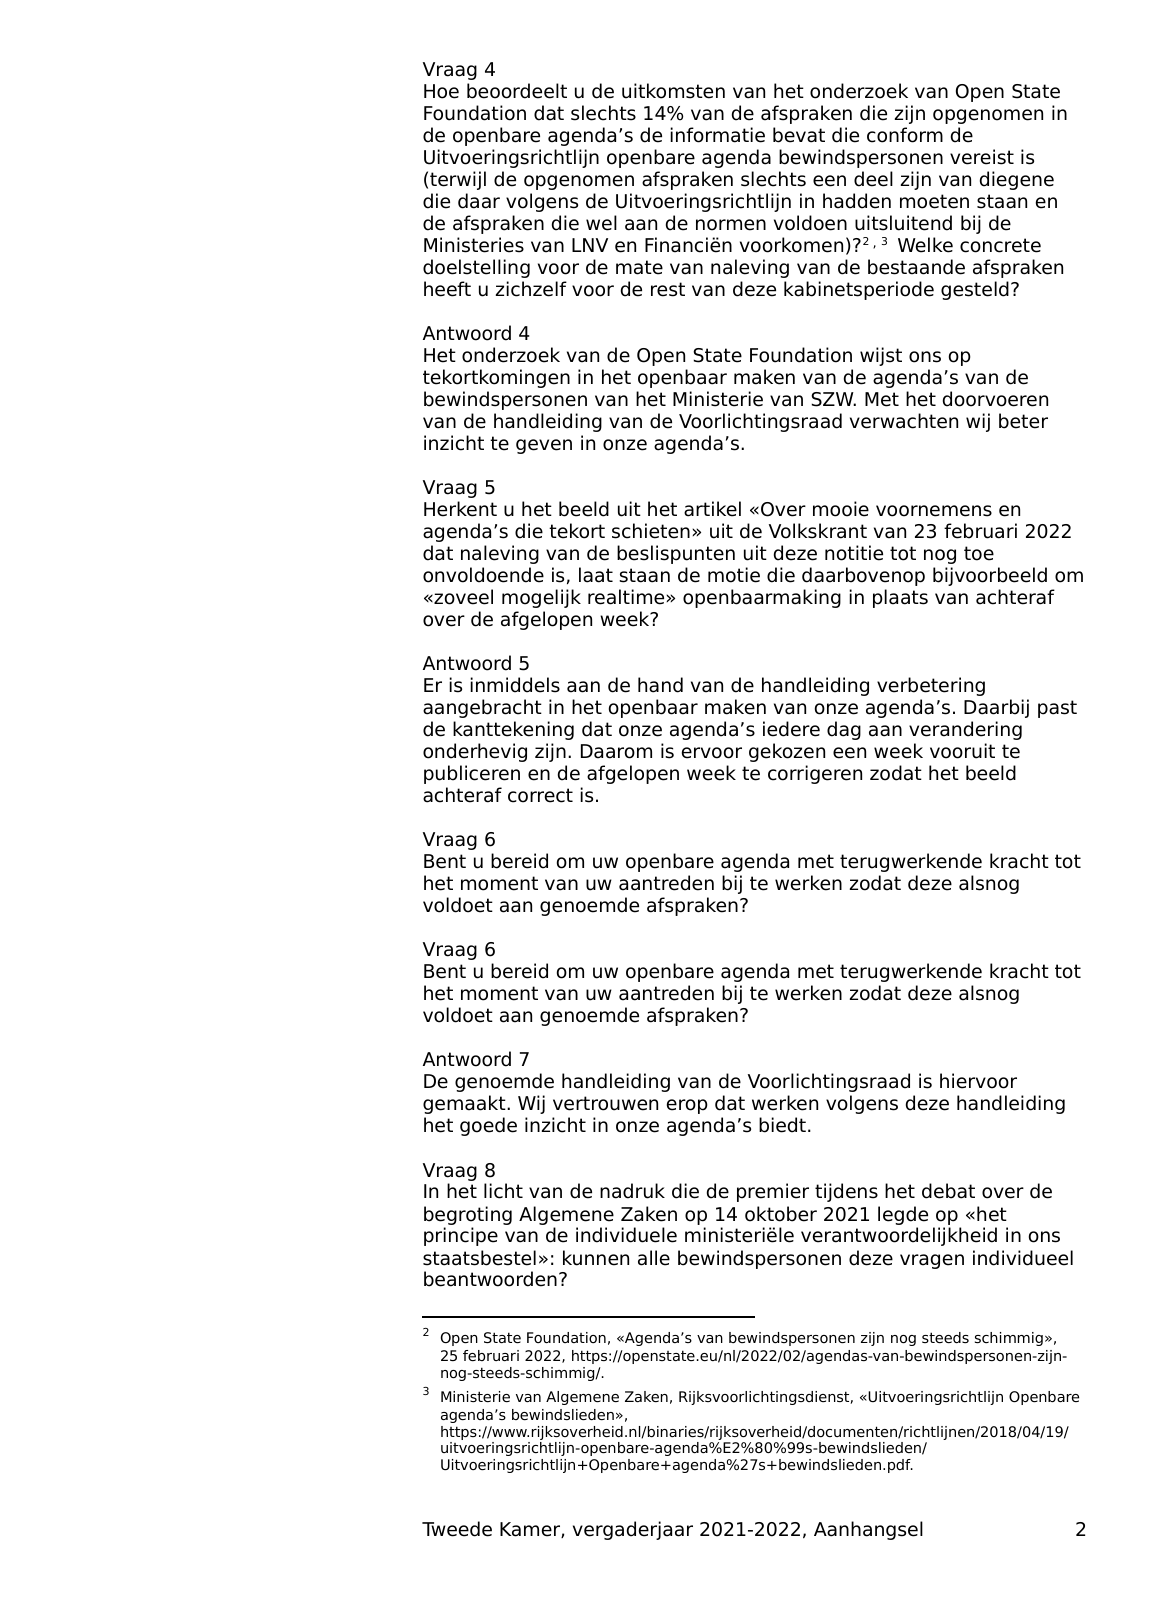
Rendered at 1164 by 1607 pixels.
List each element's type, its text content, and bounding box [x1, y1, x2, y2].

text Vraag 5 [422, 477, 1087, 499]
text Bent u bereid om uw openbare agenda met terugwerkende kracht tot het moment van uw aantreden bij te werken zodat deze alsnog voldoet aan genoemde afspraken? [422, 851, 1087, 917]
text Antwoord 5 [422, 653, 1087, 675]
text Vraag 6 [422, 829, 1087, 851]
text In het licht van de nadruk die de premier tijdens het debat over de begroting Algemene Zaken op 14 oktober 2021 legde op «het principe van de individuele ministeriële verantwoordelijkheid in ons staatsbestel»: kunnen alle bewindspersonen deze vragen individueel beantwoorden? [422, 1181, 1087, 1291]
text De genoemde handleiding van de Voorlichtingsraad is hiervoor gemaakt. Wij vertrouwen erop dat werken volgens deze handleiding het goede inzicht in onze agenda’s biedt. [422, 1071, 1087, 1137]
text Antwoord 4 [422, 323, 1087, 345]
text Bent u bereid om uw openbare agenda met terugwerkende kracht tot het moment van uw aantreden bij te werken zodat deze alsnog voldoet aan genoemde afspraken? [422, 961, 1087, 1027]
text Ministerie van Algemene Zaken, Rijksvoorlichtingsdienst, «Uitvoeringsrichtlijn Openbare agenda’s bewindslieden», https://www.rijksoverheid.nl/binaries/rijksoverheid/documenten/richtlijnen/2018/04/19/uitvoeringsrichtlijn-openbare-agenda%E2%80%99s-bewindslieden/Uitvoeringsrichtlijn+Openbare+agenda%27s+bewindslieden.pdf. [422, 1385, 1087, 1474]
text Hoe beoordeelt u de uitkomsten van het onderzoek van Open State Foundation dat slechts 14% van de afspraken die zijn opgenomen in de openbare agenda’s de informatie bevat die conform de Uitvoeringsrichtlijn openbare agenda bewindspersonen vereist is (terwijl de opgenomen afspraken slechts een deel zijn van diegene die daar volgens de Uitvoeringsrichtlijn in hadden moeten staan en de afspraken die wel aan de normen voldoen uitsluitend bij de Ministeries van LNV en Financiën voorkomen)?, Welke concrete doelstelling voor de mate van naleving van de bestaande afspraken heeft u zichzelf voor de rest van deze kabinetsperiode gesteld? [422, 81, 1087, 301]
text Vraag 4 [422, 59, 1087, 81]
text Vraag 6 [422, 939, 1087, 961]
text Het onderzoek van de Open State Foundation wijst ons op tekortkomingen in het openbaar maken van de agenda’s van de bewindspersonen van het Ministerie van SZW. Met het doorvoeren van de handleiding van de Voorlichtingsraad verwachten wij beter inzicht te geven in onze agenda’s. [422, 345, 1087, 455]
text Herkent u het beeld uit het artikel «Over mooie voornemens en agenda’s die tekort schieten» uit de Volkskrant van 23 februari 2022 dat naleving van de beslispunten uit deze notitie tot nog toe onvoldoende is, laat staan de motie die daarbovenop bijvoorbeeld om «zoveel mogelijk realtime» openbaarmaking in plaats van achteraf over de afgelopen week? [422, 499, 1087, 631]
text Er is inmiddels aan de hand van de handleiding verbetering aangebracht in het openbaar maken van onze agenda’s. Daarbij past de kanttekening dat onze agenda’s iedere dag aan verandering onderhevig zijn. Daarom is ervoor gekozen een week vooruit te publiceren en de afgelopen week te corrigeren zodat het beeld achteraf correct is. [422, 675, 1087, 807]
text Antwoord 7 [422, 1049, 1087, 1071]
text Open State Foundation, «Agenda’s van bewindspersonen zijn nog steeds schimmig», 25 februari 2022, https://openstate.eu/nl/2022/02/agendas-van-bewindspersonen-zijn-nog-steeds-schimmig/. [422, 1326, 1087, 1382]
text Vraag 8 [422, 1159, 1087, 1181]
